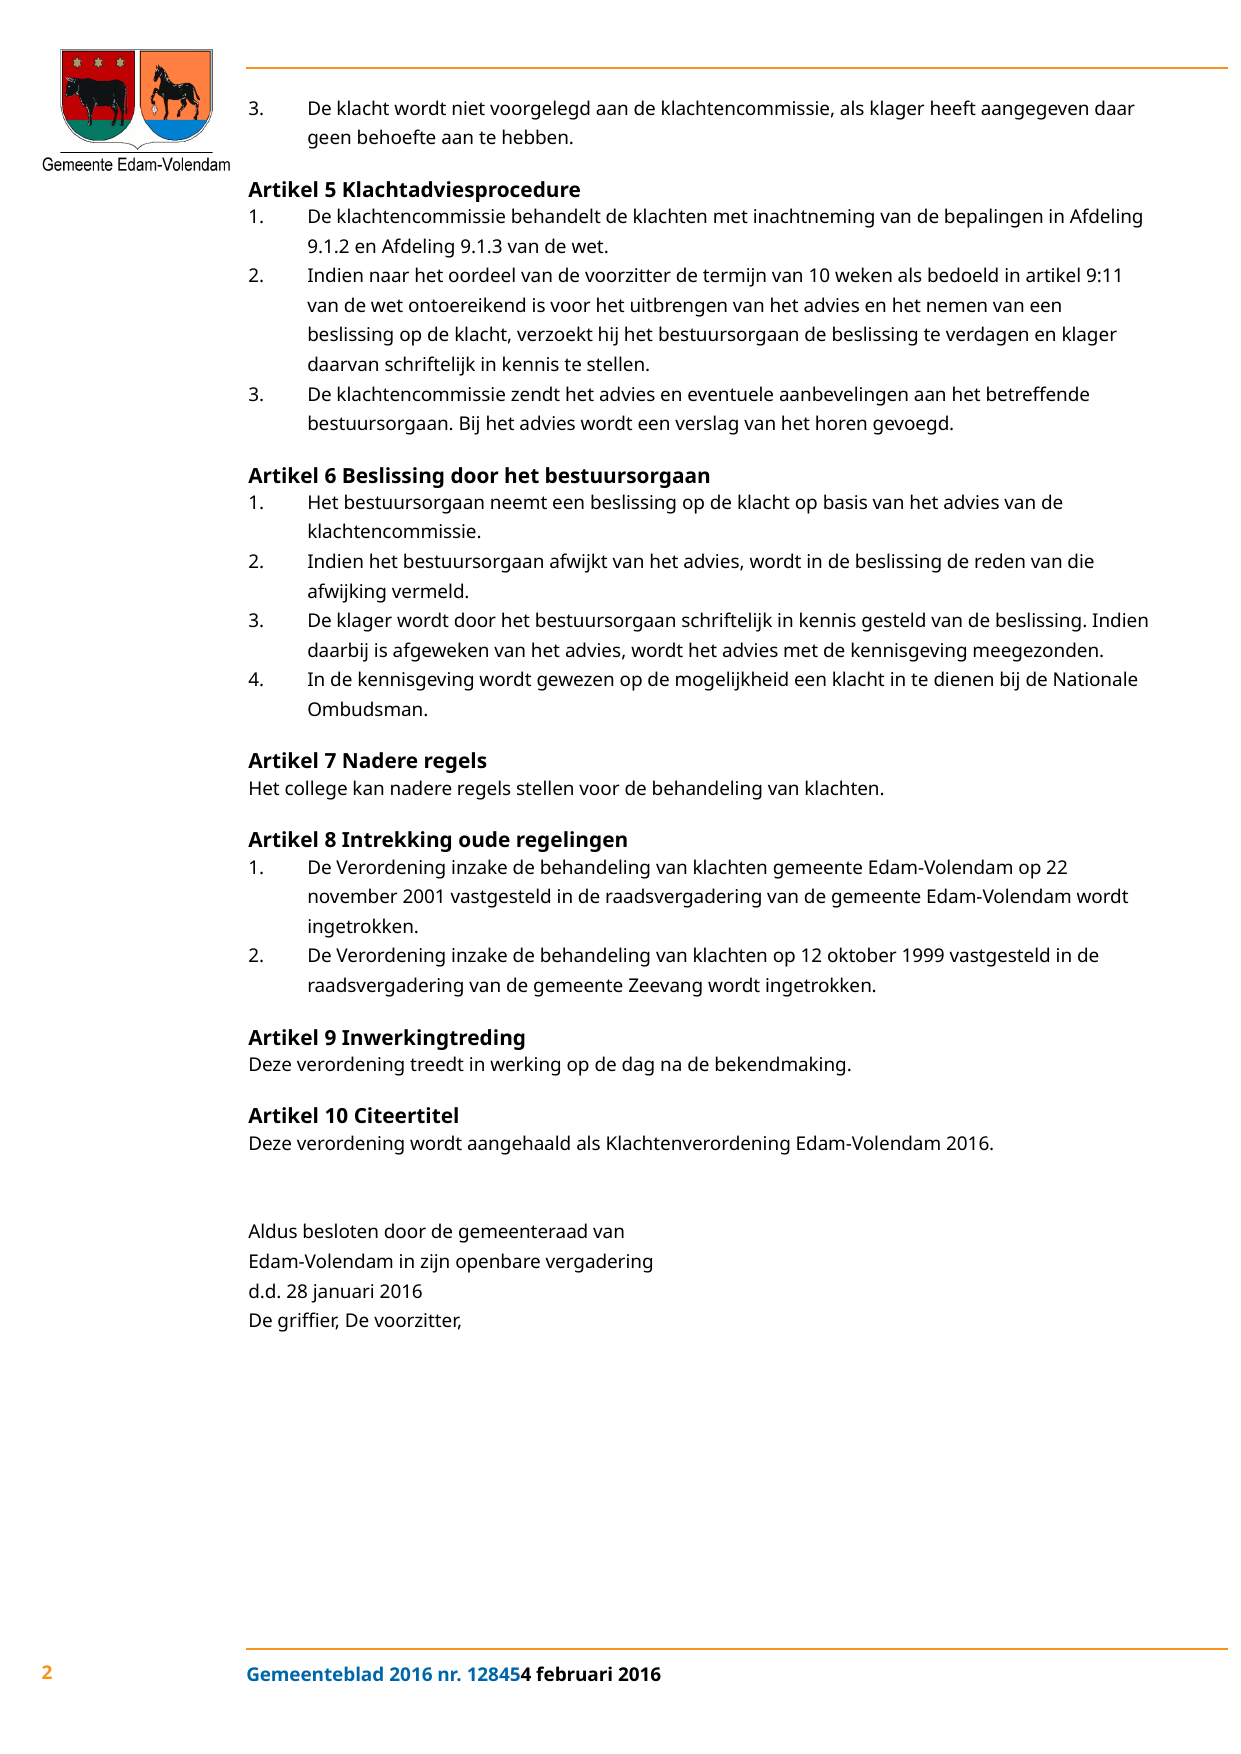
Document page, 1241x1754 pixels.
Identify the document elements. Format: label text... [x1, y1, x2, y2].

text Artikel 10 Citeertitel [248, 1102, 1152, 1130]
text Deze verordening wordt aangehaald als Klachtenverordening Edam-Volendam 2016. [248, 1130, 1152, 1156]
text Aldus besloten door de gemeenteraad van [248, 1219, 1152, 1244]
list De klager wordt door het bestuursorgaan schriftelijk in kennis gesteld van de beslissing. Indien daarbij is afgeweken van het advies, wordt het advies met de kennisgeving meegezonden. [248, 607, 1152, 663]
picture [41, 47, 231, 172]
list De klachtencommissie zendt het advies en eventuele aanbevelingen aan het betreffende bestuursorgaan. Bij het advies wordt een verslag van het horen gevoegd. [248, 381, 1152, 436]
list De klacht wordt niet voorgelegd aan de klachtencommissie, als klager heeft aangegeven daar geen behoefte aan te hebben. [248, 95, 1152, 150]
text Artikel 9 Inwerkingtreding [248, 1023, 1152, 1051]
list De klachtencommissie behandelt de klachten met inachtneming van de bepalingen in Afdeling 9.1.2 en Afdeling 9.1.3 van de wet. [248, 203, 1152, 258]
text Deze verordening treedt in werking op de dag na de bekendmaking. [248, 1051, 1152, 1077]
list Indien het bestuursorgaan afwijkt van het advies, wordt in de beslissing de reden van die afwijking vermeld. [248, 548, 1152, 604]
list Het bestuursorgaan neemt een beslissing op de klacht op basis van het advies van de klachtencommissie. [248, 489, 1152, 544]
list Indien naar het oordeel van de voorzitter de termijn van 10 weken als bedoeld in artikel 9:11 van de wet ontoereikend is voor het uitbrengen van het advies en het nemen van een beslissing op de klacht, verzoekt hij het bestuursorgaan de beslissing te verdagen en klager daarvan schriftelijk in kennis te stellen. [248, 262, 1152, 377]
text Artikel 8 Intrekking oude regelingen [248, 826, 1152, 854]
text Het college kan nadere regels stellen voor de behandeling van klachten. [248, 775, 1152, 801]
list De Verordening inzake de behandeling van klachten op 12 oktober 1999 vastgesteld in de raadsvergadering van de gemeente Zeevang wordt ingetrokken. [248, 943, 1152, 998]
list De Verordening inzake de behandeling van klachten gemeente Edam-Volendam op 22 november 2001 vastgesteld in de raadsvergadering van de gemeente Edam-Volendam wordt ingetrokken. [248, 854, 1152, 939]
text Artikel 5 Klachtadviesprocedure [248, 175, 1152, 203]
text De griffier, De voorzitter, [248, 1307, 1152, 1333]
text d.d. 28 januari 2016 [248, 1278, 1152, 1304]
list In de kennisgeving wordt gewezen op de mogelijkheid een klacht in te dienen bij de Nationale Ombudsman. [248, 667, 1152, 722]
text Edam-Volendam in zijn openbare vergadering [248, 1248, 1152, 1274]
text Artikel 6 Beslissing door het bestuursorgaan [248, 461, 1152, 489]
text Artikel 7 Nadere regels [248, 747, 1152, 775]
